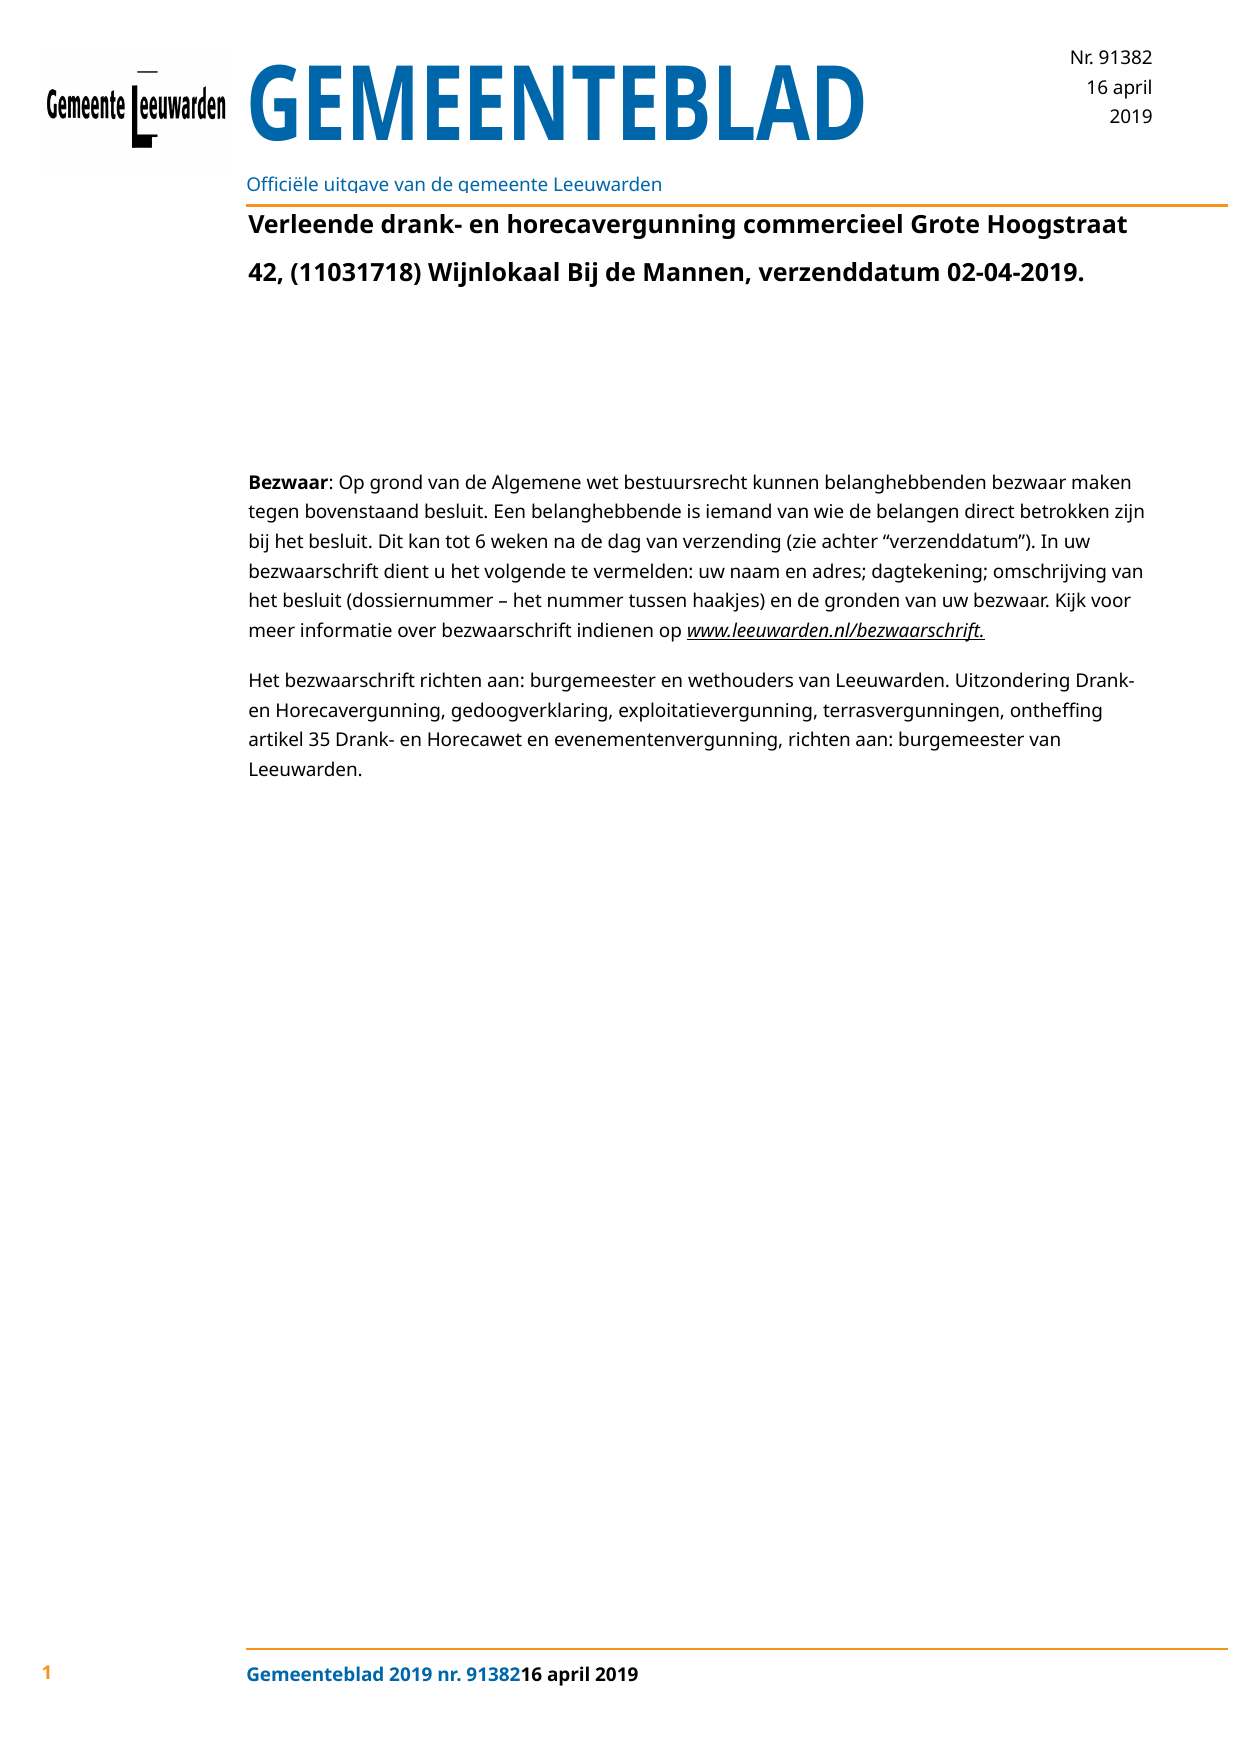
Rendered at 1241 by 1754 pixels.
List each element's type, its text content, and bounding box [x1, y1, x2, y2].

text Verleende drank- en horecavergunning commercieel Grote Hoogstraat 42, (11031718) Wijnlokaal Bij de Mannen, verzenddatum 02-04-2019. [248, 207, 1152, 288]
picture [41, 47, 231, 172]
text Het bezwaarschrift richten aan: burgemeester en wethouders van Leeuwarden. Uitzondering Drank- en Horecavergunning, gedoogverklaring, exploitatievergunning, terrasvergunningen, ontheffing artikel 35 Drank- en Horecawet en evenementenvergunning, richten aan: burgemeester van Leeuwarden. [248, 667, 1152, 782]
text Bezwaar: Op grond van de Algemene wet bestuursrecht kunnen belanghebbenden bezwaar maken tegen bovenstaand besluit. Een belanghebbende is iemand van wie de belangen direct betrokken zijn bij het besluit. Dit kan tot 6 weken na de dag van verzending (zie achter “verzenddatum”). In uw bezwaarschrift dient u het volgende te vermelden: uw naam en adres; dagtekening; omschrijving van het besluit (dossiernummer – het nummer tussen haakjes) en de gronden van uw bezwaar. Kijk voor meer informatie over bezwaarschrift indienen op www.leeuwarden.nl/bezwaarschrift. [248, 469, 1152, 643]
